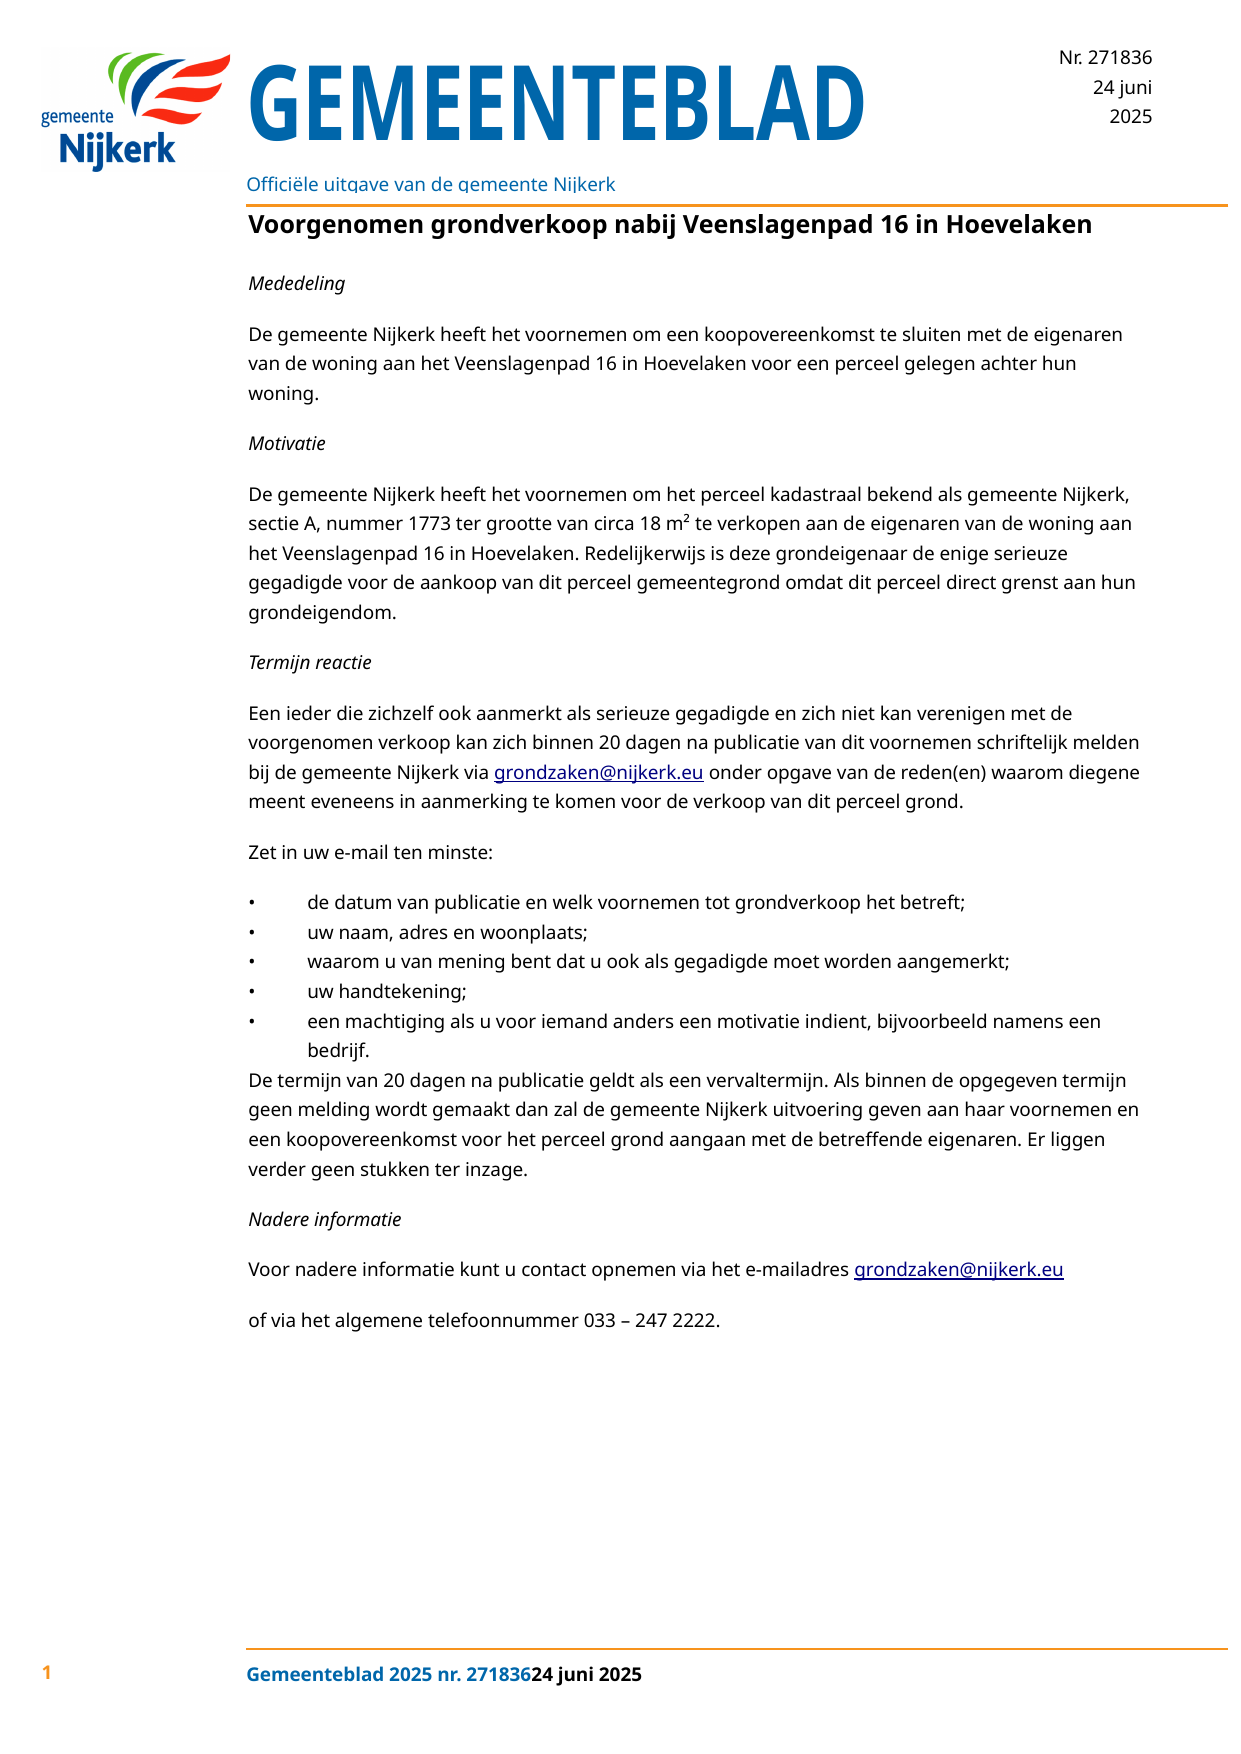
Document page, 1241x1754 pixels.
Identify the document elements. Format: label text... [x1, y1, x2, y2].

text of via het algemene telefoonnummer 033 – 247 2222. [248, 1307, 1152, 1333]
list de datum van publicatie en welk voornemen tot grondverkoop het betreft; [248, 889, 1152, 915]
list een machtiging als u voor iemand anders een motivatie indient, bijvoorbeeld namens een bedrijf. [248, 1008, 1152, 1063]
text Nadere informatie [248, 1206, 1152, 1232]
text Voor nadere informatie kunt u contact opnemen via het e-mailadres grondzaken@nijkerk.eu [248, 1257, 1152, 1282]
text De gemeente Nijkerk heeft het voornemen om een koopovereenkomst te sluiten met de eigenaren van de woning aan het Veenslagenpad 16 in Hoevelaken voor een perceel gelegen achter hun woning. [248, 321, 1152, 406]
text Voorgenomen grondverkoop nabij Veenslagenpad 16 in Hoevelaken [248, 207, 1152, 241]
text De termijn van 20 dagen na publicatie geldt als een vervaltermijn. Als binnen de opgegeven termijn geen melding wordt gemaakt dan zal de gemeente Nijkerk uitvoering geven aan haar voornemen en een koopovereenkomst voor het perceel grond aangaan met de betreffende eigenaren. Er liggen verder geen stukken ter inzage. [248, 1067, 1152, 1181]
text Een ieder die zichzelf ook aanmerkt als serieuze gegadigde en zich niet kan verenigen met de voorgenomen verkoop kan zich binnen 20 dagen na publicatie van dit voornemen schriftelijk melden bij de gemeente Nijkerk via grondzaken@nijkerk.eu onder opgave van de reden(en) waarom diegene meent eveneens in aanmerking te komen voor de verkoop van dit perceel grond. [248, 700, 1152, 814]
picture [41, 47, 231, 172]
text Motivatie [248, 430, 1152, 456]
text Mededeling [248, 270, 1152, 296]
list waarom u van mening bent dat u ook als gegadigde moet worden aangemerkt; [248, 949, 1152, 974]
list uw handtekening; [248, 978, 1152, 1004]
text Termijn reactie [248, 649, 1152, 675]
list uw naam, adres en woonplaats; [248, 919, 1152, 945]
text Zet in uw e-mail ten minste: [248, 839, 1152, 865]
text De gemeente Nijkerk heeft het voornemen om het perceel kadastraal bekend als gemeente Nijkerk, sectie A, nummer 1773 ter grootte van circa 18 m² te verkopen aan de eigenaren van de woning aan het Veenslagenpad 16 in Hoevelaken. Redelijkerwijs is deze grondeigenaar de enige serieuze gegadigde voor de aankoop van dit perceel gemeentegrond omdat dit perceel direct grenst aan hun grondeigendom. [248, 481, 1152, 625]
